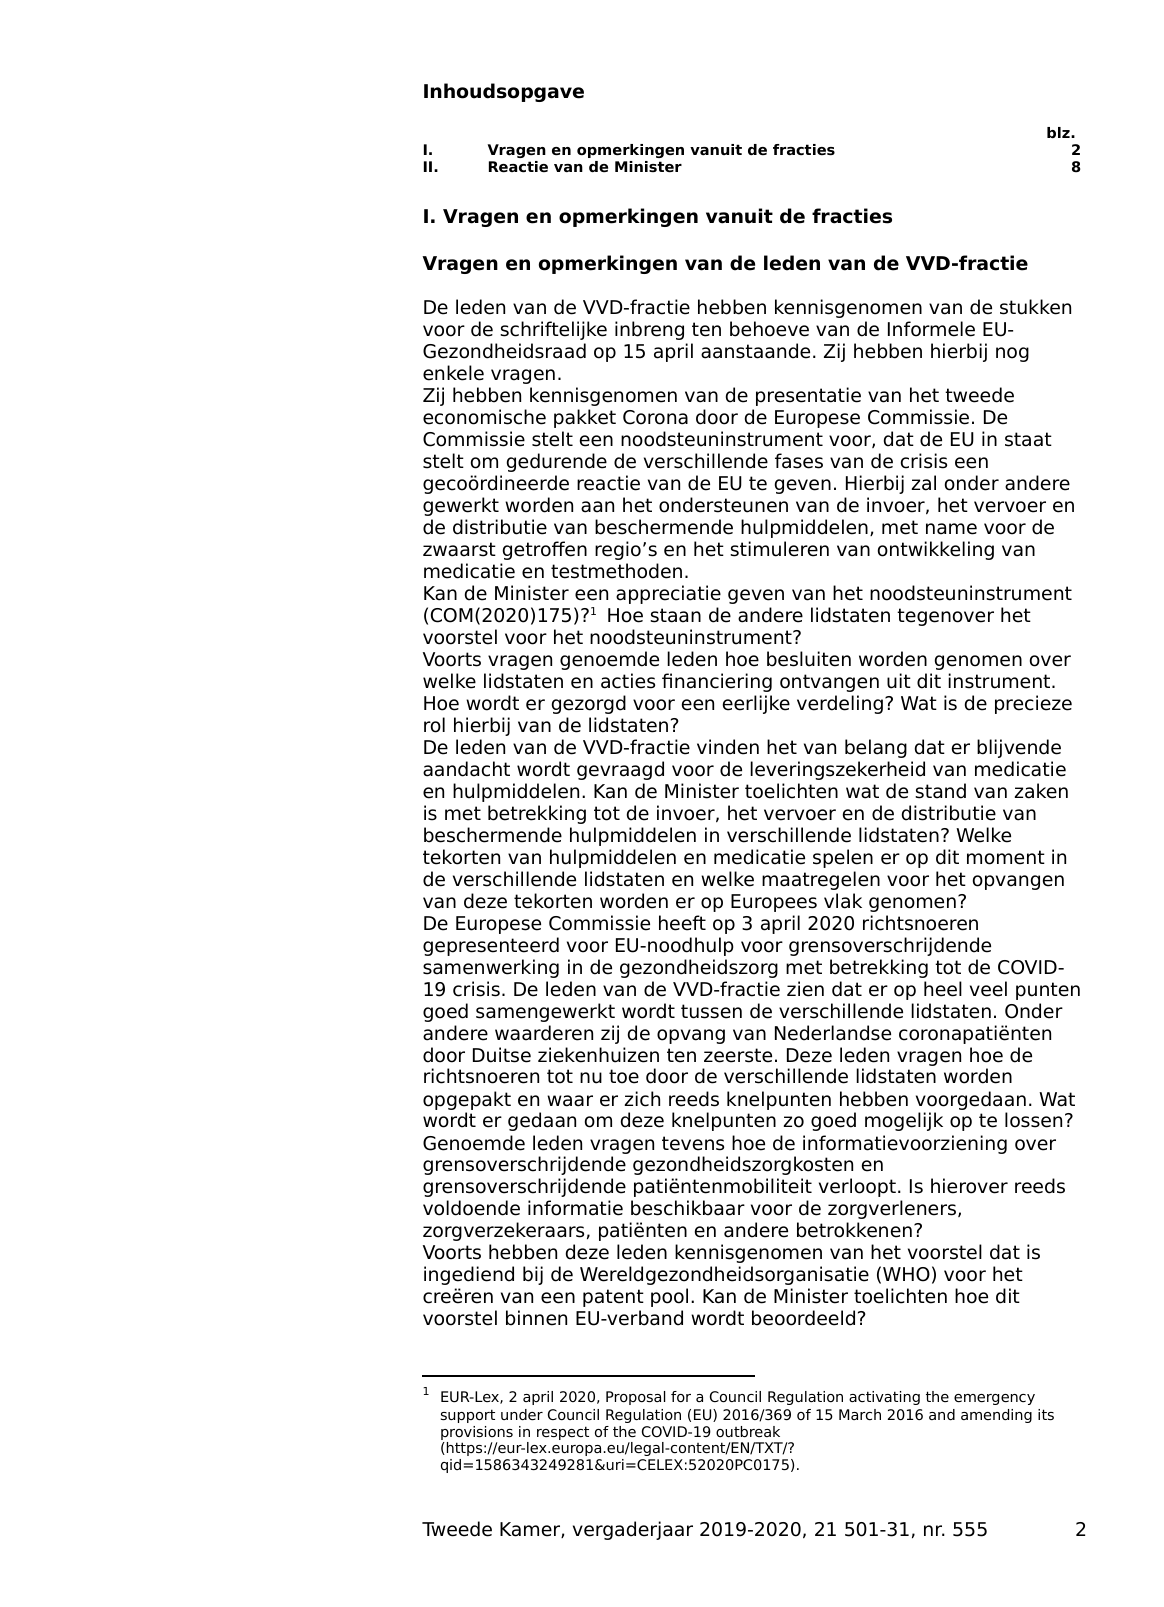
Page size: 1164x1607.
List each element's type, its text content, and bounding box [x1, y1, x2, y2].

subtitle I. Vragen en opmerkingen vanuit de fracties [422, 206, 1087, 228]
table_header [481, 125, 1013, 142]
table_cell Vragen en opmerkingen vanuit de fracties [481, 142, 1013, 159]
text Zij hebben kennisgenomen van de presentatie van het tweede economische pakket Corona door de Europese Commissie. De Commissie stelt een noodsteuninstrument voor, dat de EU in staat stelt om gedurende de verschillende fases van de crisis een gecoördineerde reactie van de EU te geven. Hierbij zal onder andere gewerkt worden aan het ondersteunen van de invoer, het vervoer en de distributie van beschermende hulpmiddelen, met name voor de zwaarst getroffen regio’s en het stimuleren van ontwikkeling van medicatie en testmethoden. [422, 385, 1087, 583]
text EUR-Lex, 2 april 2020, Proposal for a Council Regulation activating the emergency support under Council Regulation (EU) 2016/369 of 15 March 2016 and amending its provisions in respect of the COVID-19 outbreak (https://eur-lex.europa.eu/legal-content/EN/TXT/?qid=1586343249281&uri=CELEX:52020PC0175). [422, 1385, 1087, 1474]
text Kan de Minister een appreciatie geven van het noodsteuninstrument (COM(2020)175)? Hoe staan de andere lidstaten tegenover het voorstel voor het noodsteuninstrument? [422, 583, 1087, 649]
subtitle Inhoudsopgave [422, 81, 1087, 103]
table_cell 8 [1013, 159, 1087, 176]
table_cell Reactie van de Minister [481, 159, 1013, 176]
text De Europese Commissie heeft op 3 april 2020 richtsnoeren gepresenteerd voor EU-noodhulp voor grensoverschrijdende samenwerking in de gezondheidszorg met betrekking tot de COVID-19 crisis. De leden van de VVD-fractie zien dat er op heel veel punten goed samengewerkt wordt tussen de verschillende lidstaten. Onder andere waarderen zij de opvang van Nederlandse coronapatiënten door Duitse ziekenhuizen ten zeerste. Deze leden vragen hoe de richtsnoeren tot nu toe door de verschillende lidstaten worden opgepakt en waar er zich reeds knelpunten hebben voorgedaan. Wat wordt er gedaan om deze knelpunten zo goed mogelijk op te lossen? [422, 913, 1087, 1132]
table_cell I. [422, 142, 481, 159]
table_header [422, 125, 481, 142]
table_cell 2 [1013, 142, 1087, 159]
subtitle Vragen en opmerkingen van de leden van de VVD-fractie [422, 253, 1087, 275]
table_header blz. [1013, 125, 1087, 142]
text De leden van de VVD-fractie vinden het van belang dat er blijvende aandacht wordt gevraagd voor de leveringszekerheid van medicatie en hulpmiddelen. Kan de Minister toelichten wat de stand van zaken is met betrekking tot de invoer, het vervoer en de distributie van beschermende hulpmiddelen in verschillende lidstaten? Welke tekorten van hulpmiddelen en medicatie spelen er op dit moment in de verschillende lidstaten en welke maatregelen voor het opvangen van deze tekorten worden er op Europees vlak genomen? [422, 737, 1087, 913]
text De leden van de VVD-fractie hebben kennisgenomen van de stukken voor de schriftelijke inbreng ten behoeve van de Informele EU-Gezondheidsraad op 15 april aanstaande. Zij hebben hierbij nog enkele vragen. [422, 297, 1087, 385]
text Genoemde leden vragen tevens hoe de informatievoorziening over grensoverschrijdende gezondheidszorgkosten en grensoverschrijdende patiëntenmobiliteit verloopt. Is hierover reeds voldoende informatie beschikbaar voor de zorgverleners, zorgverzekeraars, patiënten en andere betrokkenen? [422, 1132, 1087, 1242]
text Voorts hebben deze leden kennisgenomen van het voorstel dat is ingediend bij de Wereldgezondheidsorganisatie (WHO) voor het creëren van een patent pool. Kan de Minister toelichten hoe dit voorstel binnen EU-verband wordt beoordeeld? [422, 1242, 1087, 1330]
table_cell II. [422, 159, 481, 176]
text Voorts vragen genoemde leden hoe besluiten worden genomen over welke lidstaten en acties financiering ontvangen uit dit instrument. Hoe wordt er gezorgd voor een eerlijke verdeling? Wat is de precieze rol hierbij van de lidstaten? [422, 649, 1087, 737]
